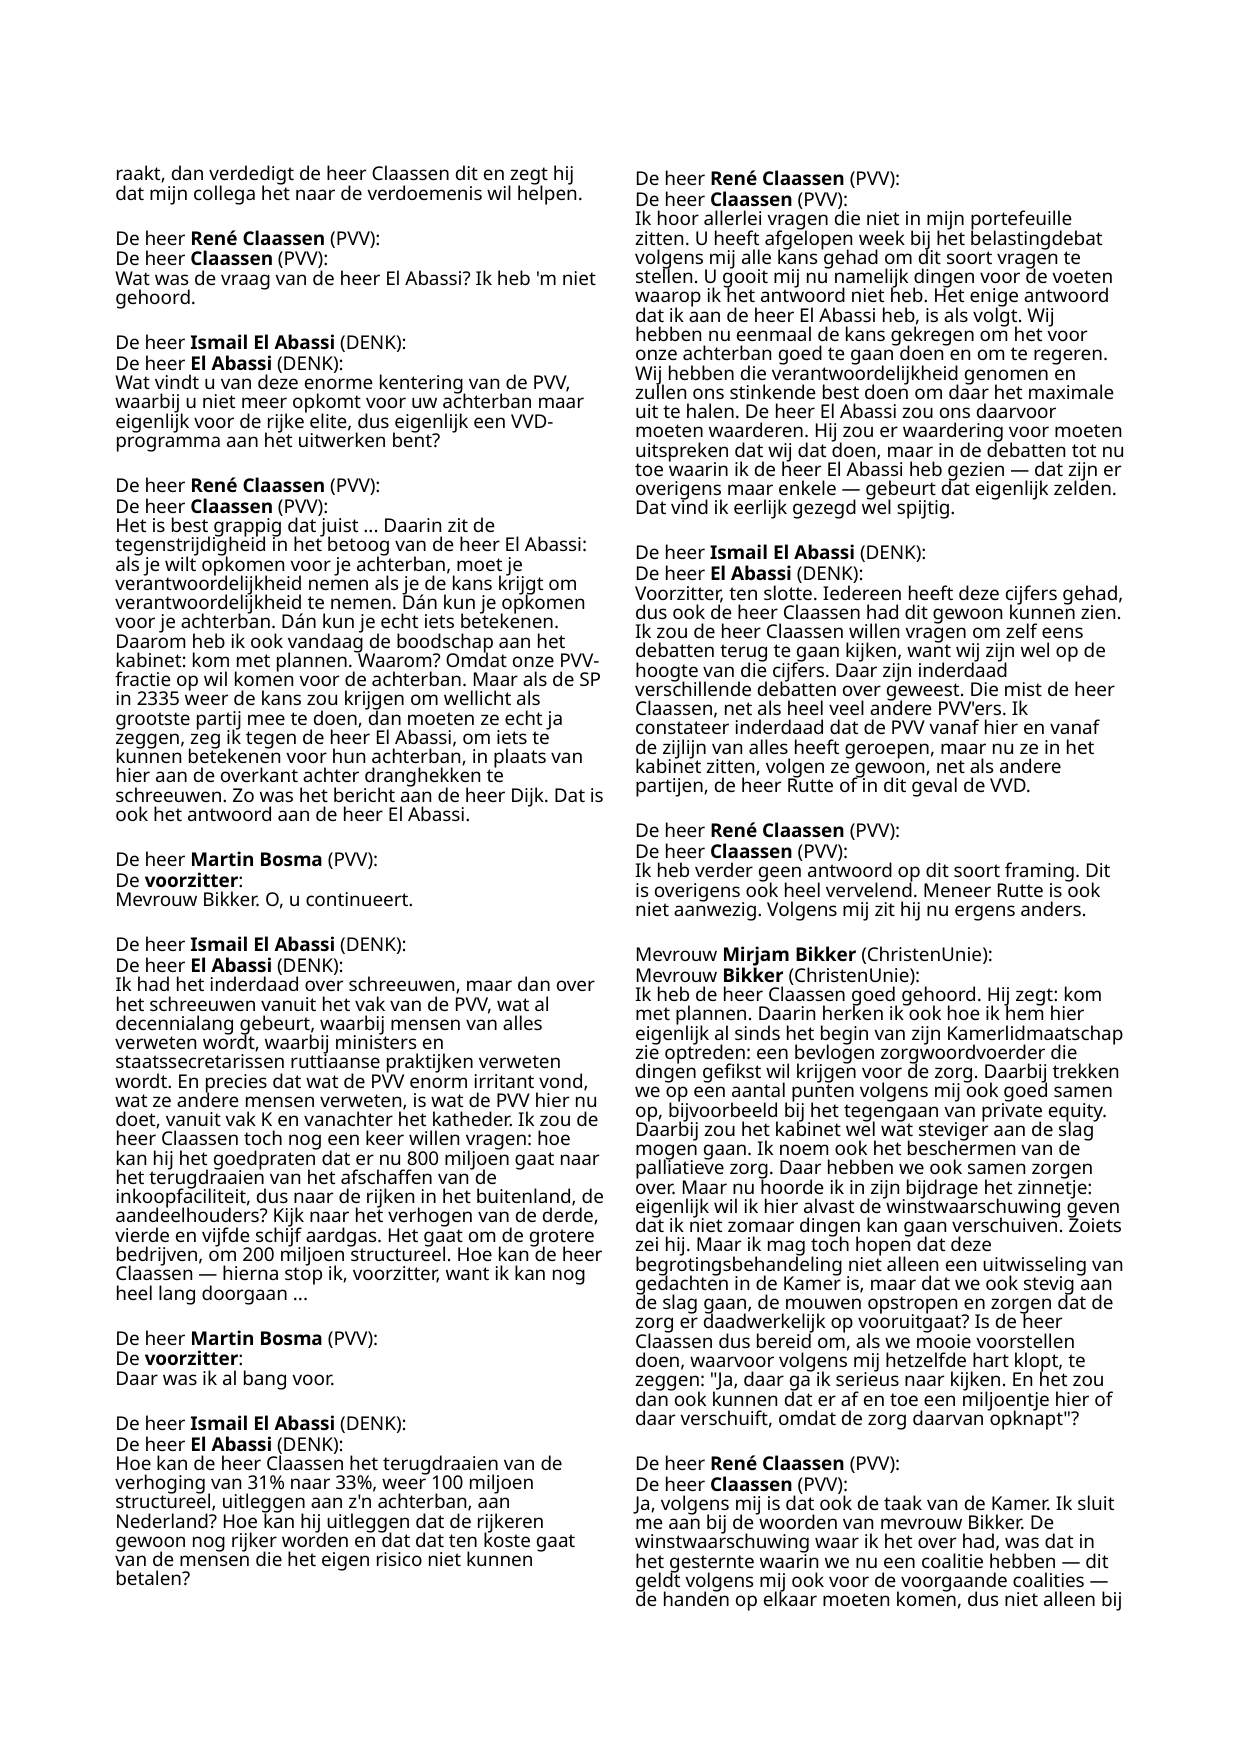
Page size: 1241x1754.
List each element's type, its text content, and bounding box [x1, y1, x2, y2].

text Daar was ik al bang voor. [115, 1370, 605, 1389]
text De heer Claassen (PVV): [115, 498, 605, 517]
text Wat was de vraag van de heer El Abassi? Ik heb 'm niet gehoord. [115, 270, 605, 308]
text De heer René Claassen (PVV): [635, 165, 1125, 191]
text De heer Martin Bosma (PVV): [115, 846, 605, 872]
text Mevrouw Bikker. O, u continueert. [115, 891, 605, 910]
text Mevrouw Mirjam Bikker (ChristenUnie): [635, 941, 1125, 967]
text De heer Claassen (PVV): [635, 1476, 1125, 1495]
text De heer El Abassi (DENK): [635, 565, 1125, 584]
text De heer René Claassen (PVV): [115, 225, 605, 250]
text Ik had het inderdaad over schreeuwen, maar dan over het schreeuwen vanuit het vak van de PVV, wat al decennialang gebeurt, waarbij mensen van alles verweten wordt, waarbij ministers en staatssecretarissen ruttiaanse praktijken verweten wordt. En precies dat wat de PVV enorm irritant vond, wat ze andere mensen verweten, is wat de PVV hier nu doet, vanuit vak K en vanachter het katheder. Ik zou de heer Claassen toch nog een keer willen vragen: hoe kan hij het goedpraten dat er nu 800 miljoen gaat naar het terugdraaien van het afschaffen van de inkoopfaciliteit, dus naar de rijken in het buitenland, de aandeelhouders? Kijk naar het verhogen van de derde, vierde en vijfde schijf aardgas. Het gaat om de grotere bedrijven, om 200 miljoen structureel. Hoe kan de heer Claassen — hierna stop ik, voorzitter, want ik kan nog heel lang doorgaan ... [115, 976, 605, 1304]
text Voorzitter, ten slotte. Iedereen heeft deze cijfers gehad, dus ook de heer Claassen had dit gewoon kunnen zien. Ik zou de heer Claassen willen vragen om zelf eens debatten terug te gaan kijken, want wij zijn wel op de hoogte van die cijfers. Daar zijn inderdaad verschillende debatten over geweest. Die mist de heer Claassen, net als heel veel andere PVV'ers. Ik constateer inderdaad dat de PVV vanaf hier en vanaf de zijlijn van alles heeft geroepen, maar nu ze in het kabinet zitten, volgen ze gewoon, net als andere partijen, de heer Rutte of in dit geval de VVD. [635, 584, 1125, 796]
text Ik heb de heer Claassen goed gehoord. Hij zegt: kom met plannen. Daarin herken ik ook hoe ik hem hier eigenlijk al sinds het begin van zijn Kamerlidmaatschap zie optreden: een bevlogen zorgwoordvoerder die dingen gefikst wil krijgen voor de zorg. Daarbij trekken we op een aantal punten volgens mij ook goed samen op, bijvoorbeeld bij het tegengaan van private equity. Daarbij zou het kabinet wel wat steviger aan de slag mogen gaan. Ik noem ook het beschermen van de palliatieve zorg. Daar hebben we ook samen zorgen over. Maar nu hoorde ik in zijn bijdrage het zinnetje: eigenlijk wil ik hier alvast de winstwaarschuwing geven dat ik niet zomaar dingen kan gaan verschuiven. Zoiets zei hij. Maar ik mag toch hopen dat deze begrotingsbehandeling niet alleen een uitwisseling van gedachten in de Kamer is, maar dat we ook stevig aan de slag gaan, de mouwen opstropen en zorgen dat de zorg er daadwerkelijk op vooruitgaat? Is de heer Claassen dus bereid om, als we mooie voorstellen doen, waarvoor volgens mij hetzelfde hart klopt, te zeggen: "Ja, daar ga ik serieus naar kijken. En het zou dan ook kunnen dat er af en toe een miljoentje hier of daar verschuift, omdat de zorg daarvan opknapt"? [635, 986, 1125, 1429]
text De heer El Abassi (DENK): [115, 355, 605, 374]
text Ja, volgens mij is dat ook de taak van de Kamer. Ik sluit me aan bij de woorden van mevrouw Bikker. De winstwaarschuwing waar ik het over had, was dat in het gesternte waarin we nu een coalitie hebben — dit geldt volgens mij ook voor de voorgaande coalities — de handen op elkaar moeten komen, dus niet alleen bij [635, 1495, 1125, 1611]
text Het is best grappig dat juist ... Daarin zit de tegenstrijdigheid in het betoog van de heer El Abassi: als je wilt opkomen voor je achterban, moet je verantwoordelijkheid nemen als je de kans krijgt om verantwoordelijkheid te nemen. Dán kun je opkomen voor je achterban. Dán kun je echt iets betekenen. Daarom heb ik ook vandaag de boodschap aan het kabinet: kom met plannen. Waarom? Omdat onze PVV-fractie op wil komen voor de achterban. Maar als de SP in 2335 weer de kans zou krijgen om wellicht als grootste partij mee te doen, dan moeten ze echt ja zeggen, zeg ik tegen de heer El Abassi, om iets te kunnen betekenen voor hun achterban, in plaats van hier aan de overkant achter dranghekken te schreeuwen. Zo was het bericht aan de heer Dijk. Dat is ook het antwoord aan de heer El Abassi. [115, 517, 605, 825]
text Wat vindt u van deze enorme kentering van de PVV, waarbij u niet meer opkomt voor uw achterban maar eigenlijk voor de rijke elite, dus eigenlijk een VVD-programma aan het uitwerken bent? [115, 374, 605, 451]
text De heer Claassen (PVV): [635, 843, 1125, 862]
text De voorzitter: [115, 1350, 605, 1370]
text De heer René Claassen (PVV): [115, 472, 605, 498]
text Ik heb verder geen antwoord op dit soort framing. Dit is overigens ook heel vervelend. Meneer Rutte is ook niet aanwezig. Volgens mij zit hij nu ergens anders. [635, 862, 1125, 920]
text Hoe kan de heer Claassen het terugdraaien van de verhoging van 31% naar 33%, weer 100 miljoen structureel, uitleggen aan z'n achterban, aan Nederland? Hoe kan hij uitleggen dat de rijkeren gewoon nog rijker worden en dat dat ten koste gaat van de mensen die het eigen risico niet kunnen betalen? [115, 1455, 605, 1590]
text De heer Martin Bosma (PVV): [115, 1325, 605, 1350]
text De heer Ismail El Abassi (DENK): [115, 1410, 605, 1436]
text raakt, dan verdedigt de heer Claassen dit en zegt hij dat mijn collega het naar de verdoemenis wil helpen. [115, 165, 605, 204]
text De heer Claassen (PVV): [635, 191, 1125, 210]
text De heer Claassen (PVV): [115, 250, 605, 270]
text De heer El Abassi (DENK): [115, 1436, 605, 1455]
text De heer Ismail El Abassi (DENK): [635, 539, 1125, 565]
text De heer Ismail El Abassi (DENK): [115, 329, 605, 355]
text Mevrouw Bikker (ChristenUnie): [635, 967, 1125, 986]
text De heer El Abassi (DENK): [115, 957, 605, 976]
text De heer René Claassen (PVV): [635, 1450, 1125, 1476]
text De heer Ismail El Abassi (DENK): [115, 931, 605, 957]
text Ik hoor allerlei vragen die niet in mijn portefeuille zitten. U heeft afgelopen week bij het belastingdebat volgens mij alle kans gehad om dit soort vragen te stellen. U gooit mij nu namelijk dingen voor de voeten waarop ik het antwoord niet heb. Het enige antwoord dat ik aan de heer El Abassi heb, is als volgt. Wij hebben nu eenmaal de kans gekregen om het voor onze achterban goed te gaan doen en om te regeren. Wij hebben die verantwoordelijkheid genomen en zullen ons stinkende best doen om daar het maximale uit te halen. De heer El Abassi zou ons daarvoor moeten waarderen. Hij zou er waardering voor moeten uitspreken dat wij dat doen, maar in de debatten tot nu toe waarin ik de heer El Abassi heb gezien — dat zijn er overigens maar enkele — gebeurt dat eigenlijk zelden. Dat vind ik eerlijk gezegd wel spijtig. [635, 210, 1125, 519]
text De voorzitter: [115, 872, 605, 891]
text De heer René Claassen (PVV): [635, 817, 1125, 843]
